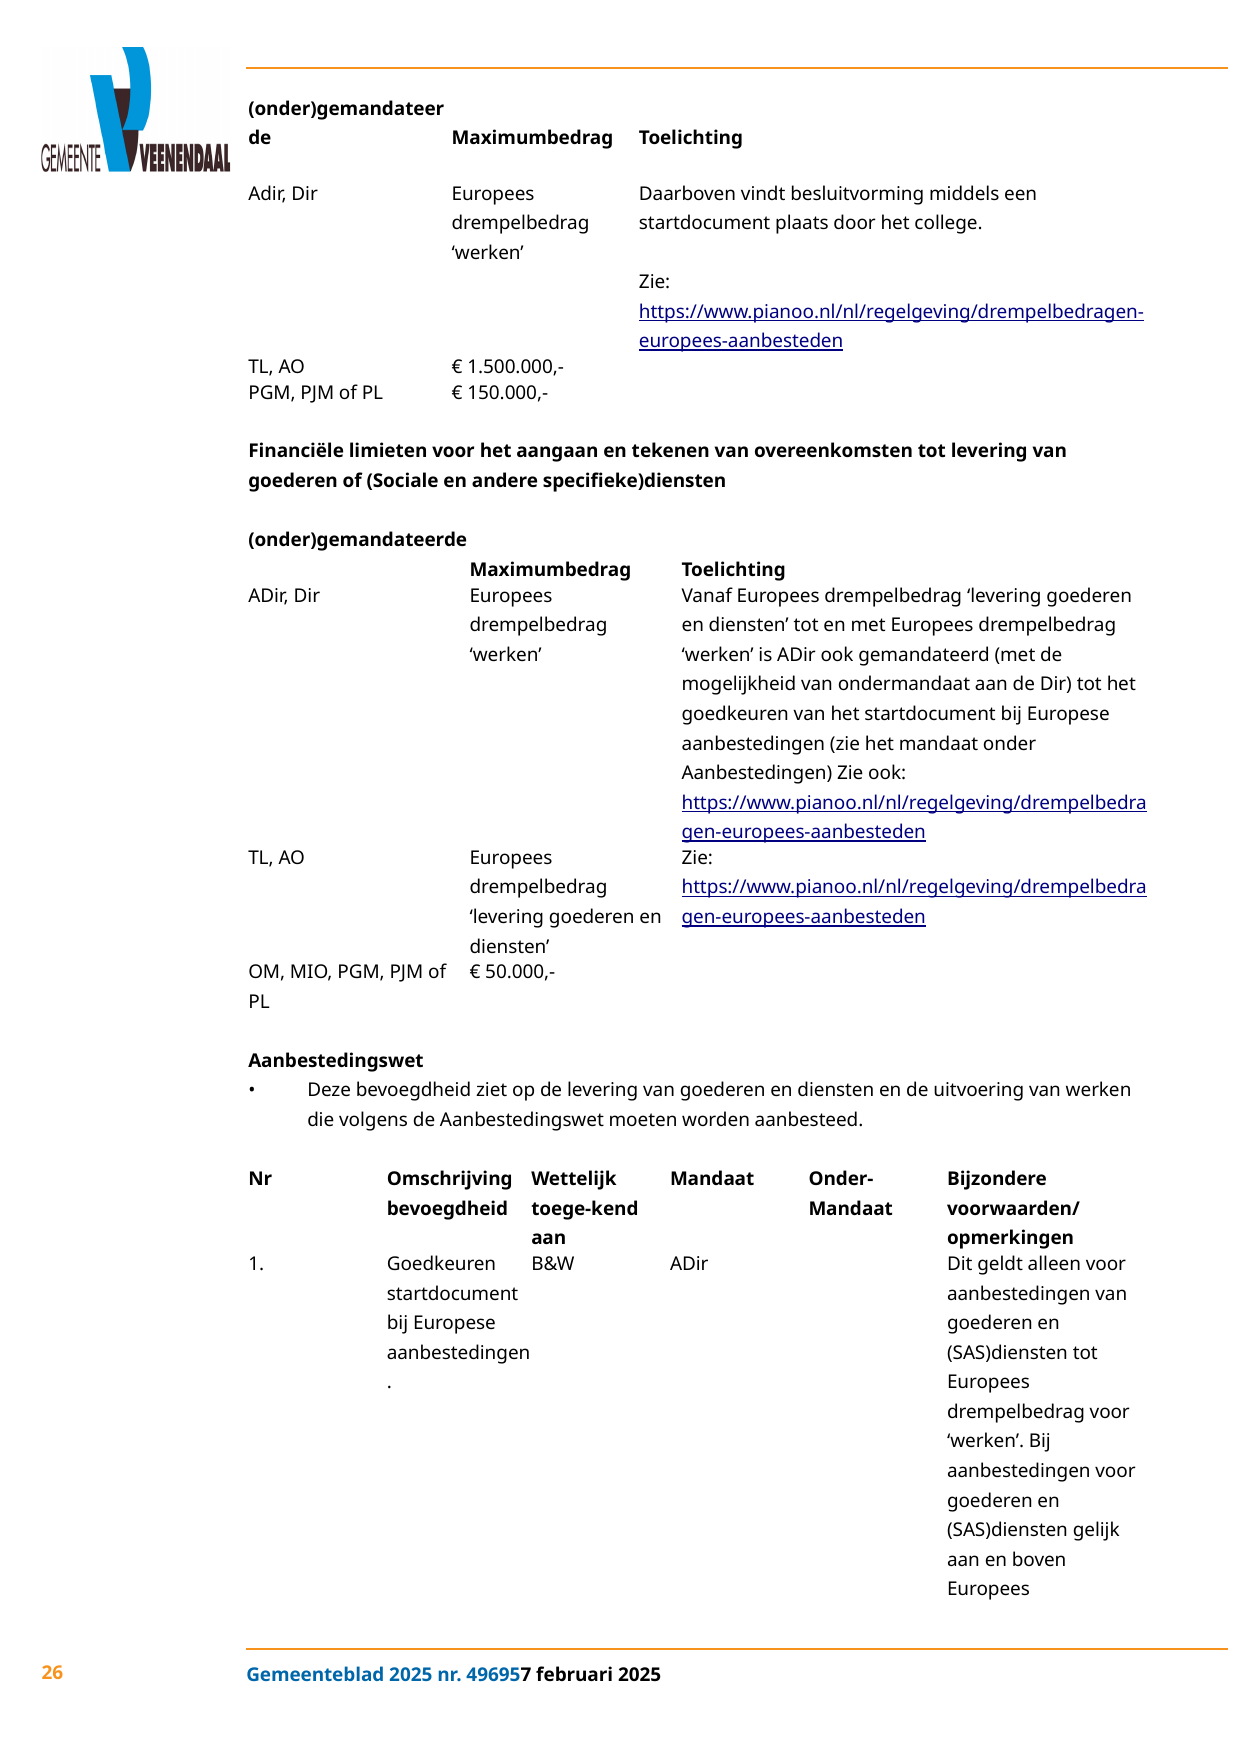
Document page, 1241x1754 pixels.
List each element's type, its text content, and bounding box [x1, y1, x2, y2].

text Aanbestedingswet [248, 1047, 1152, 1072]
table_cell Daarboven vindt besluitvorming middels een startdocument plaats door het college. Zie: https://www.pianoo.nl/nl/regelgeving/drempelbedragen-europees-aanbesteden [639, 180, 1152, 353]
table_cell [639, 353, 1152, 379]
table_header Mandaat [670, 1165, 808, 1250]
table_cell Dit geldt alleen voor aanbestedingen van goederen en (SAS)diensten tot Europees drempelbedrag voor ‘werken’. Bij aanbestedingen voor goederen en (SAS)diensten gelijk aan en boven Europees [947, 1250, 1152, 1601]
table_cell PGM, PJM of PL [248, 379, 451, 405]
table_cell [808, 1250, 947, 1601]
table_cell Vanaf Europees drempelbedrag ‘levering goederen en diensten’ tot en met Europees drempelbedrag ‘werken’ is ADir ook gemandateerd (met de mogelijkheid van ondermandaat aan de Dir) tot het goedkeuren van het startdocument bij Europese aanbestedingen (zie het mandaat onder Aanbestedingen) Zie ook: https://www.pianoo.nl/nl/regelgeving/drempelbedragen-europees-aanbesteden [681, 582, 1152, 844]
table_cell [639, 379, 1152, 405]
picture [41, 47, 130, 172]
table_header Onder- Mandaat [808, 1165, 947, 1250]
table_cell Europees drempelbedrag ‘werken’ [469, 582, 681, 844]
table_cell 1. [248, 1250, 387, 1601]
table_cell Zie: https://www.pianoo.nl/nl/regelgeving/drempelbedragen-europees-aanbesteden [681, 844, 1152, 959]
table_header Toelichting [639, 95, 1152, 180]
table_header (onder)gemandateerde [248, 95, 451, 180]
table_cell Europees drempelbedrag ‘werken’ [451, 180, 639, 353]
table_header Maximumbedrag [469, 526, 681, 582]
table_cell ADir, Dir [248, 582, 469, 844]
table_cell B&W [531, 1250, 670, 1601]
table_cell ADir [670, 1250, 808, 1601]
table_header Maximumbedrag [451, 95, 639, 180]
table_cell Goedkeuren startdocument bij Europese aanbestedingen. [387, 1250, 531, 1601]
table_header Toelichting [681, 526, 1152, 582]
table_cell TL, AO [248, 353, 451, 379]
table_cell € 50.000,- [469, 959, 681, 1014]
table_cell [681, 959, 1152, 1014]
table_cell TL, AO [248, 844, 469, 959]
table_cell OM, MIO, PGM, PJM of PL [248, 959, 469, 1014]
table_cell € 150.000,- [451, 379, 639, 405]
table_cell Adir, Dir [248, 180, 451, 353]
text Financiële limieten voor het aangaan en tekenen van overeenkomsten tot levering van goederen of (Sociale en andere specifieke)diensten [248, 438, 1152, 493]
table_header Nr [248, 1165, 387, 1250]
table_cell € 1.500.000,- [451, 353, 639, 379]
table_header (onder)gemandateerde [248, 526, 469, 582]
table_header Wettelijk toege-kend aan [531, 1165, 670, 1250]
table_cell Europees drempelbedrag ‘levering goederen en diensten’ [469, 844, 681, 959]
picture [123, 47, 231, 172]
list Deze bevoegdheid ziet op de levering van goederen en diensten en de uitvoering van werken die volgens de Aanbestedingswet moeten worden aanbesteed. [248, 1076, 1152, 1132]
table_header Bijzondere voorwaarden/ opmerkingen [947, 1165, 1152, 1250]
table_header Omschrijving bevoegdheid [387, 1165, 531, 1250]
